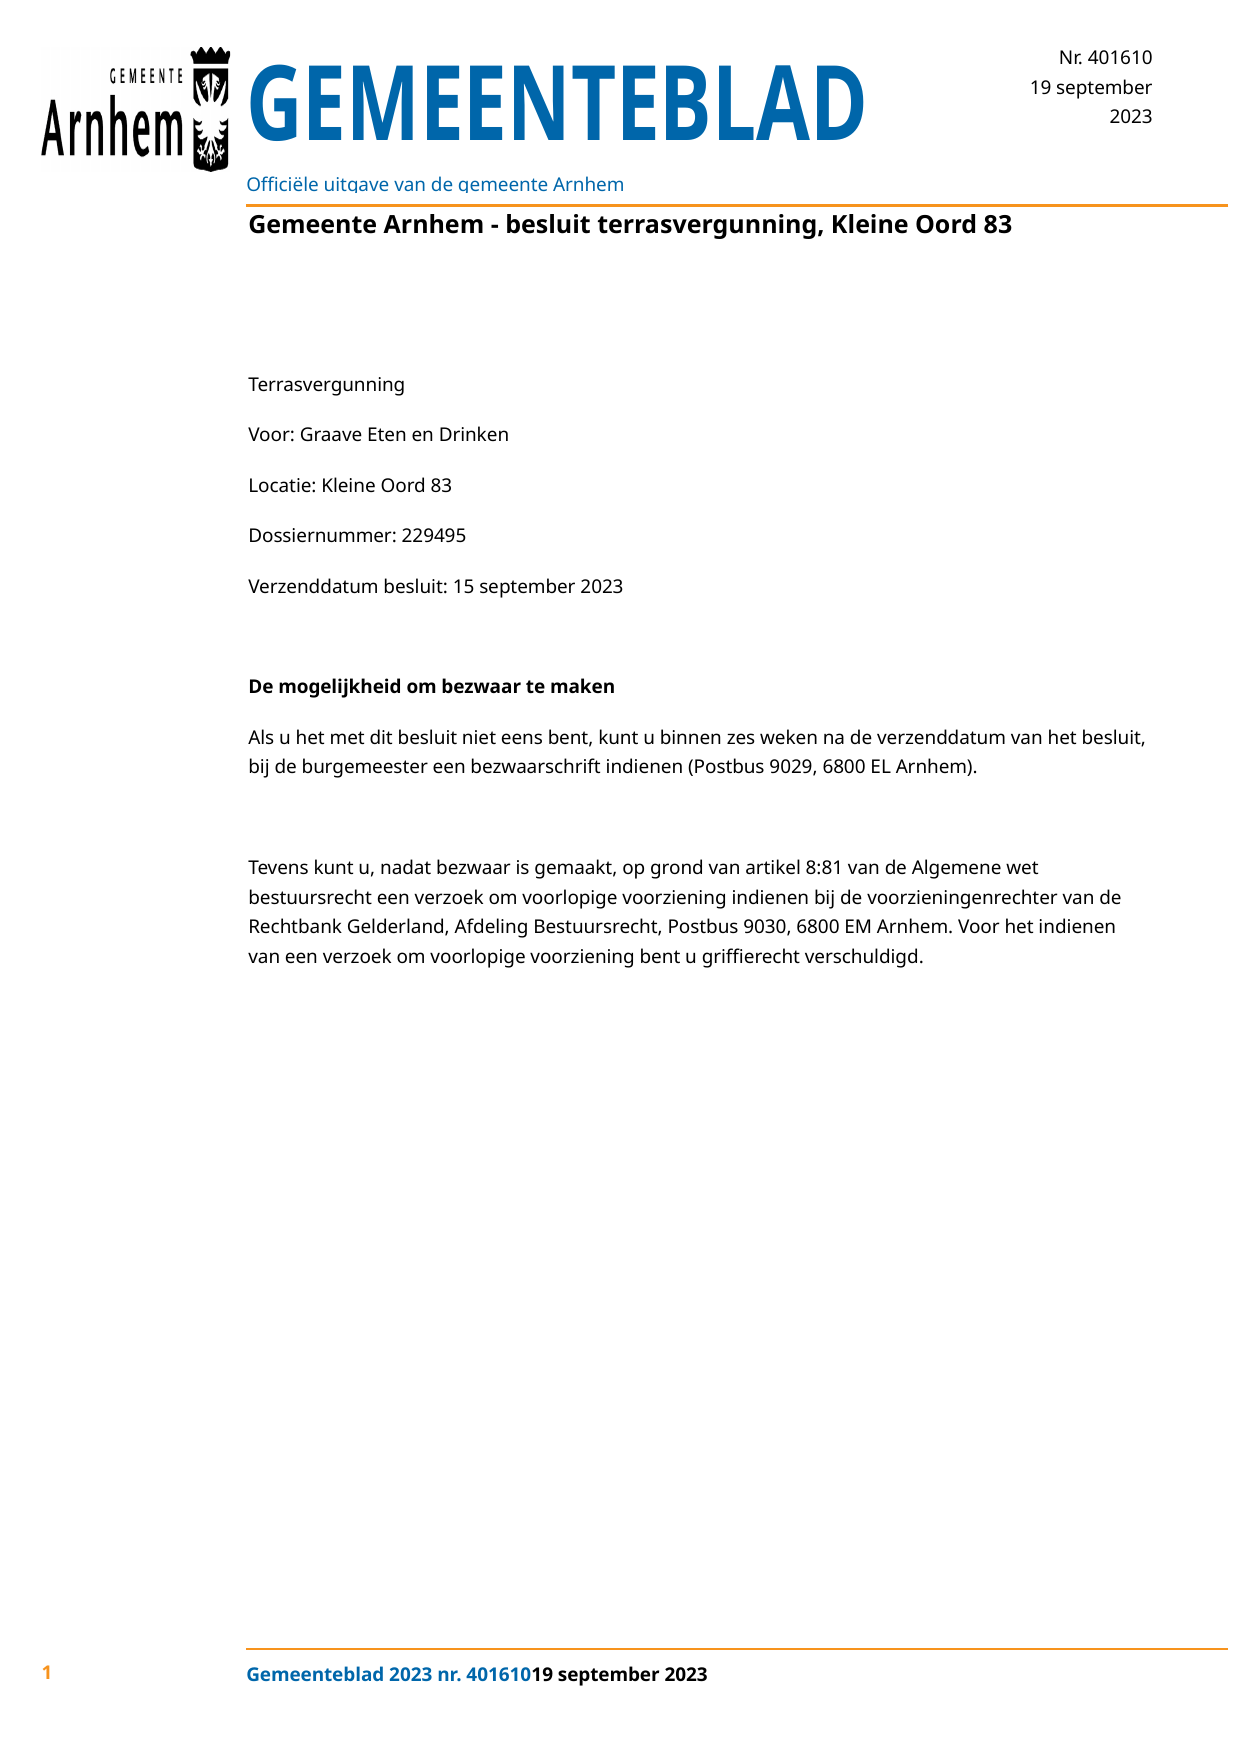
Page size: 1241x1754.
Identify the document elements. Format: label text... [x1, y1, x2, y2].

text Terrasvergunning [248, 371, 1152, 397]
picture [41, 47, 231, 172]
text De mogelijkheid om bezwaar te maken [248, 674, 1152, 699]
text Verzenddatum besluit: 15 september 2023 [248, 573, 1152, 598]
text Als u het met dit besluit niet eens bent, kunt u binnen zes weken na de verzenddatum van het besluit, bij de burgemeester een bezwaarschrift indienen (Postbus 9029, 6800 EL Arnhem). [248, 724, 1152, 779]
text Voor: Graave Eten en Drinken [248, 422, 1152, 447]
text Tevens kunt u, nadat bezwaar is gemaakt, op grond van artikel 8:81 van de Algemene wet bestuursrecht een verzoek om voorlopige voorziening indienen bij de voorzieningenrechter van de Rechtbank Gelderland, Afdeling Bestuursrecht, Postbus 9030, 6800 EM Arnhem. Voor het indienen van een verzoek om voorlopige voorziening bent u griffierecht verschuldigd. [248, 854, 1152, 969]
text Dossiernummer: 229495 [248, 522, 1152, 548]
text Locatie: Kleine Oord 83 [248, 472, 1152, 498]
text Gemeente Arnhem - besluit terrasvergunning, Kleine Oord 83 [248, 207, 1152, 241]
